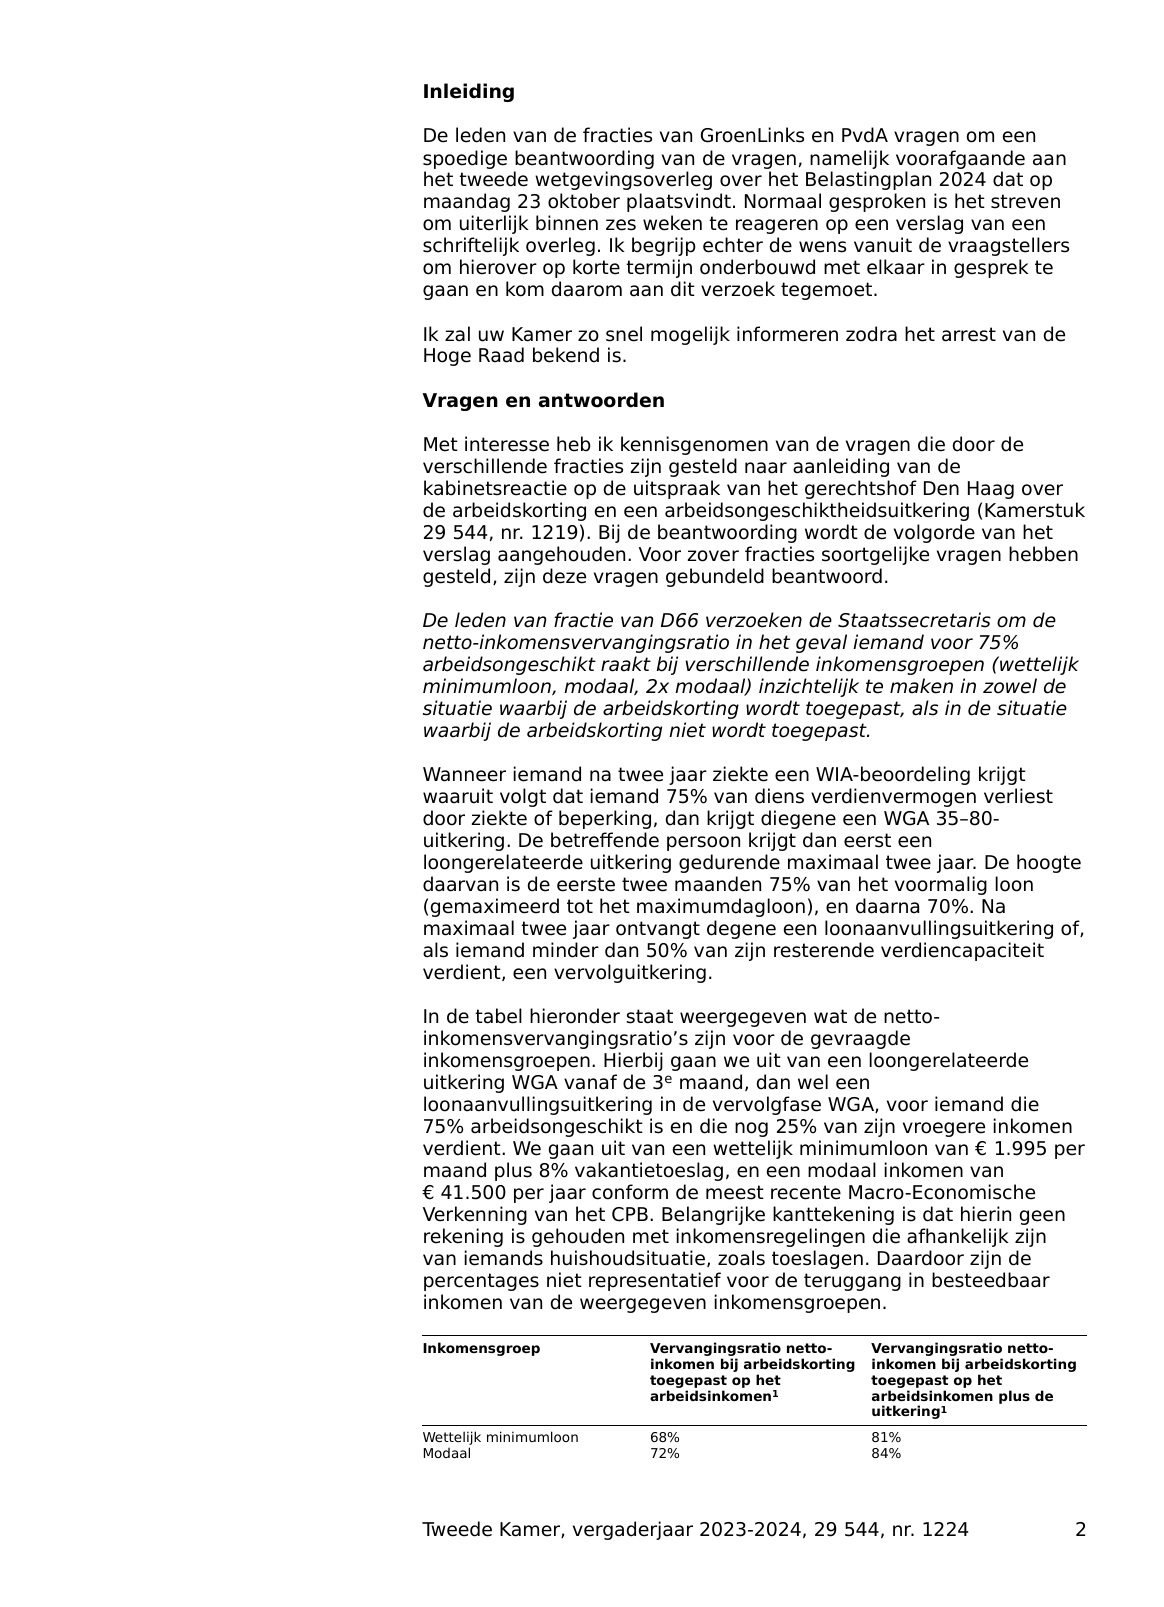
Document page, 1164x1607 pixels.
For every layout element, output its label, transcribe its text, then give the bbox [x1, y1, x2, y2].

text De leden van fractie van D66 verzoeken de Staatssecretaris om de netto-inkomensvervangingsratio in het geval iemand voor 75% arbeidsongeschikt raakt bij verschillende inkomensgroepen (wettelijk minimumloon, modaal, 2x modaal) inzichtelijk te maken in zowel de situatie waarbij de arbeidskorting wordt toegepast, als in de situatie waarbij de arbeidskorting niet wordt toegepast. [422, 610, 1087, 742]
table_cell Wettelijk minimumloon [422, 1426, 644, 1446]
table_header Vervangingsratio netto-inkomen bij arbeidskorting toegepast op het arbeidsinkomen1 [644, 1336, 865, 1424]
text Wanneer iemand na twee jaar ziekte een WIA-beoordeling krijgt waaruit volgt dat iemand 75% van diens verdienvermogen verliest door ziekte of beperking, dan krijgt diegene een WGA 35–80-uitkering. De betreffende persoon krijgt dan eerst een loongerelateerde uitkering gedurende maximaal twee jaar. De hoogte daarvan is de eerste twee maanden 75% van het voormalig loon (gemaximeerd tot het maximumdagloon), en daarna 70%. Na maximaal twee jaar ontvangt degene een loonaanvullingsuitkering of, als iemand minder dan 50% van zijn resterende verdiencapaciteit verdient, een vervolguitkering. [422, 764, 1087, 984]
subtitle Vragen en antwoorden [422, 389, 1087, 412]
table_cell Modaal [422, 1446, 644, 1462]
table_cell 84% [865, 1446, 1087, 1462]
table_header Inkomensgroep [422, 1336, 644, 1424]
text De leden van de fracties van GroenLinks en PvdA vragen om een spoedige beantwoording van de vragen, namelijk voorafgaande aan het tweede wetgevingsoverleg over het Belastingplan 2024 dat op maandag 23 oktober plaatsvindt. Normaal gesproken is het streven om uiterlijk binnen zes weken te reageren op een verslag van een schriftelijk overleg. Ik begrijp echter de wens vanuit de vraagstellers om hierover op korte termijn onderbouwd met elkaar in gesprek te gaan en kom daarom aan dit verzoek tegemoet. [422, 125, 1087, 301]
subtitle Inleiding [422, 81, 1087, 103]
table_cell 72% [644, 1446, 865, 1462]
text Ik zal uw Kamer zo snel mogelijk informeren zodra het arrest van de Hoge Raad bekend is. [422, 323, 1087, 367]
table_header Vervangingsratio netto-inkomen bij arbeidskorting toegepast op het arbeidsinkomen plus de uitkering1 [865, 1336, 1087, 1424]
table_cell 81% [865, 1426, 1087, 1446]
text Met interesse heb ik kennisgenomen van de vragen die door de verschillende fracties zijn gesteld naar aanleiding van de kabinetsreactie op de uitspraak van het gerechtshof Den Haag over de arbeidskorting en een arbeidsongeschiktheidsuitkering (Kamerstuk 29 544, nr. 1219). Bij de beantwoording wordt de volgorde van het verslag aangehouden. Voor zover fracties soortgelijke vragen hebben gesteld, zijn deze vragen gebundeld beantwoord. [422, 434, 1087, 588]
table_cell 68% [644, 1426, 865, 1446]
text In de tabel hieronder staat weergegeven wat de netto-inkomensvervangingsratio’s zijn voor de gevraagde inkomensgroepen. Hierbij gaan we uit van een loongerelateerde uitkering WGA vanaf de 3e maand, dan wel een loonaanvullingsuitkering in de vervolgfase WGA, voor iemand die 75% arbeidsongeschikt is en die nog 25% van zijn vroegere inkomen verdient. We gaan uit van een wettelijk minimumloon van € 1.995 per maand plus 8% vakantietoeslag, en een modaal inkomen van € 41.500 per jaar conform de meest recente Macro-Economische Verkenning van het CPB. Belangrijke kanttekening is dat hierin geen rekening is gehouden met inkomensregelingen die afhankelijk zijn van iemands huishoudsituatie, zoals toeslagen. Daardoor zijn de percentages niet representatief voor de teruggang in besteedbaar inkomen van de weergegeven inkomensgroepen. [422, 1006, 1087, 1313]
